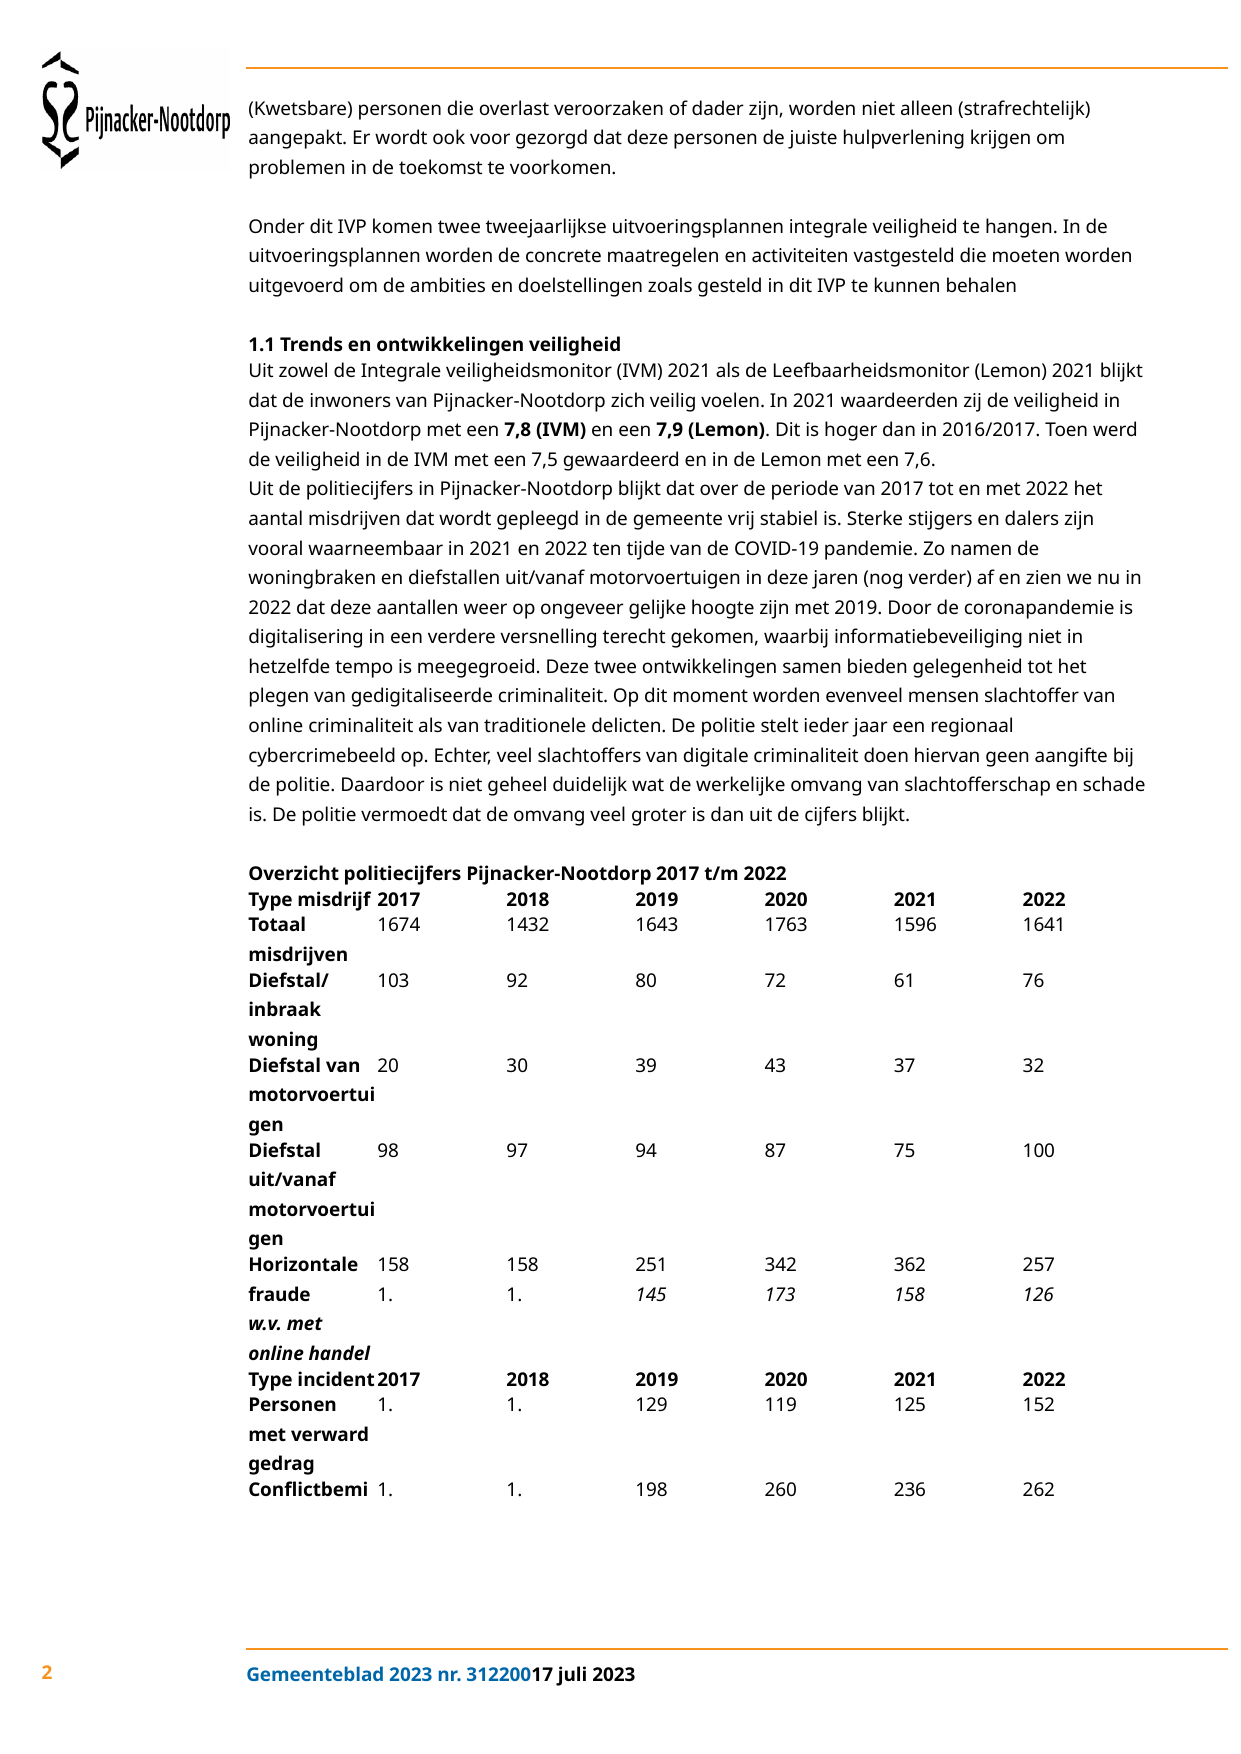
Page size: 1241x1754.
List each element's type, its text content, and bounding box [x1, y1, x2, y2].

table_cell 1596 [894, 912, 1022, 967]
text 1.1 Trends en ontwikkelingen veiligheid [248, 331, 1152, 357]
table_cell 2019 [635, 886, 764, 912]
table_cell 2019 [635, 1366, 764, 1391]
table_cell 103 [377, 967, 506, 1052]
table_cell 251 145 [635, 1251, 764, 1366]
table_cell 72 [764, 967, 893, 1052]
text Onder dit IVP komen twee tweejaarlijkse uitvoeringsplannen integrale veiligheid te hangen. In de uitvoeringsplannen worden de concrete maatregelen en activiteiten vastgesteld die moeten worden uitgevoerd om de ambities en doelstellingen zoals gesteld in dit IVP te kunnen behalen [248, 213, 1152, 298]
picture [41, 47, 231, 172]
table_cell 2017 [377, 1366, 506, 1391]
table_cell 30 [506, 1052, 635, 1137]
table_cell 2020 [764, 1366, 893, 1391]
table_cell [506, 1391, 635, 1476]
table_cell 32 [1023, 1052, 1152, 1137]
table_cell Conflictbemi [248, 1476, 377, 1502]
table_cell 37 [894, 1052, 1022, 1137]
table_cell 158 [506, 1251, 635, 1366]
table_cell Diefstal uit/vanaf motorvoertuigen [248, 1137, 377, 1251]
table_cell 119 [764, 1391, 893, 1476]
table_cell 87 [764, 1137, 893, 1251]
table_cell 2017 [377, 886, 506, 912]
table_cell 20 [377, 1052, 506, 1137]
table_cell 94 [635, 1137, 764, 1251]
table_cell 97 [506, 1137, 635, 1251]
table_cell 61 [894, 967, 1022, 1052]
table_cell 152 [1023, 1391, 1152, 1476]
table_cell [506, 1476, 635, 1502]
table_cell 2021 [894, 1366, 1022, 1391]
table_cell 80 [635, 967, 764, 1052]
text Uit zowel de Integrale veiligheidsmonitor (IVM) 2021 als de Leefbaarheidsmonitor (Lemon) 2021 blijkt dat de inwoners van Pijnacker-Nootdorp zich veilig voelen. In 2021 waardeerden zij de veiligheid in Pijnacker-Nootdorp met een 7,8 (IVM) en een 7,9 (Lemon). Dit is hoger dan in 2016/2017. Toen werd de veiligheid in de IVM met een 7,5 gewaardeerd en in de Lemon met een 7,6. [248, 357, 1152, 472]
table_cell 92 [506, 967, 635, 1052]
table_cell 43 [764, 1052, 893, 1137]
table_cell 2018 [506, 886, 635, 912]
text (Kwetsbare) personen die overlast veroorzaken of dader zijn, worden niet alleen (strafrechtelijk) aangepakt. Er wordt ook voor gezorgd dat deze personen de juiste hulpverlening krijgen om problemen in de toekomst te voorkomen. [248, 95, 1152, 180]
table_cell 76 [1023, 967, 1152, 1052]
table_cell Diefstal/inbraak woning [248, 967, 377, 1052]
table_cell Type misdrijf [248, 886, 377, 912]
table_cell 2020 [764, 886, 893, 912]
table_cell 342 173 [764, 1251, 893, 1366]
table_cell 1432 [506, 912, 635, 967]
table_cell 100 [1023, 1137, 1152, 1251]
table_cell 257 126 [1023, 1251, 1152, 1366]
table_cell [377, 1476, 506, 1502]
text Uit de politiecijfers in Pijnacker-Nootdorp blijkt dat over de periode van 2017 tot en met 2022 het aantal misdrijven dat wordt gepleegd in de gemeente vrij stabiel is. Sterke stijgers en dalers zijn vooral waarneembaar in 2021 en 2022 ten tijde van de COVID-19 pandemie. Zo namen de woningbraken en diefstallen uit/vanaf motorvoertuigen in deze jaren (nog verder) af en zien we nu in 2022 dat deze aantallen weer op ongeveer gelijke hoogte zijn met 2019. Door de coronapandemie is digitalisering in een verdere versnelling terecht gekomen, waarbij informatiebeveiliging niet in hetzelfde tempo is meegegroeid. Deze twee ontwikkelingen samen bieden gelegenheid tot het plegen van gedigitaliseerde criminaliteit. Op dit moment worden evenveel mensen slachtoffer van online criminaliteit als van traditionele delicten. De politie stelt ieder jaar een regionaal cybercrimebeeld op. Echter, veel slachtoffers van digitale criminaliteit doen hiervan geen aangifte bij de politie. Daardoor is niet geheel duidelijk wat de werkelijke omvang van slachtofferschap en schade is. De politie vermoedt dat de omvang veel groter is dan uit de cijfers blijkt. [248, 476, 1152, 827]
table_cell Totaal misdrijven [248, 912, 377, 967]
table_cell Diefstal van motorvoertuigen [248, 1052, 377, 1137]
table_header Overzicht politiecijfers Pijnacker-Nootdorp 2017 t/m 2022 [248, 860, 1152, 886]
table_cell 129 [635, 1391, 764, 1476]
table_cell Horizontale fraude w.v. met online handel [248, 1251, 377, 1366]
table_cell 262 [1023, 1476, 1152, 1502]
table_cell [377, 1391, 506, 1476]
table_cell 75 [894, 1137, 1022, 1251]
table_cell 39 [635, 1052, 764, 1137]
table_cell 2021 [894, 886, 1022, 912]
table_cell 1643 [635, 912, 764, 967]
table_cell Type incident [248, 1366, 377, 1391]
table_cell 1674 [377, 912, 506, 967]
table_cell 158 [377, 1251, 506, 1366]
table_cell 198 [635, 1476, 764, 1502]
table_cell 260 [764, 1476, 893, 1502]
table_cell 98 [377, 1137, 506, 1251]
table_cell 236 [894, 1476, 1022, 1502]
table_cell Personen met verward gedrag [248, 1391, 377, 1476]
table_cell 362 158 [894, 1251, 1022, 1366]
table_cell 2022 [1023, 886, 1152, 912]
table_cell 125 [894, 1391, 1022, 1476]
table_cell 2022 [1023, 1366, 1152, 1391]
table_cell 1763 [764, 912, 893, 967]
table_cell 1641 [1023, 912, 1152, 967]
table_cell 2018 [506, 1366, 635, 1391]
